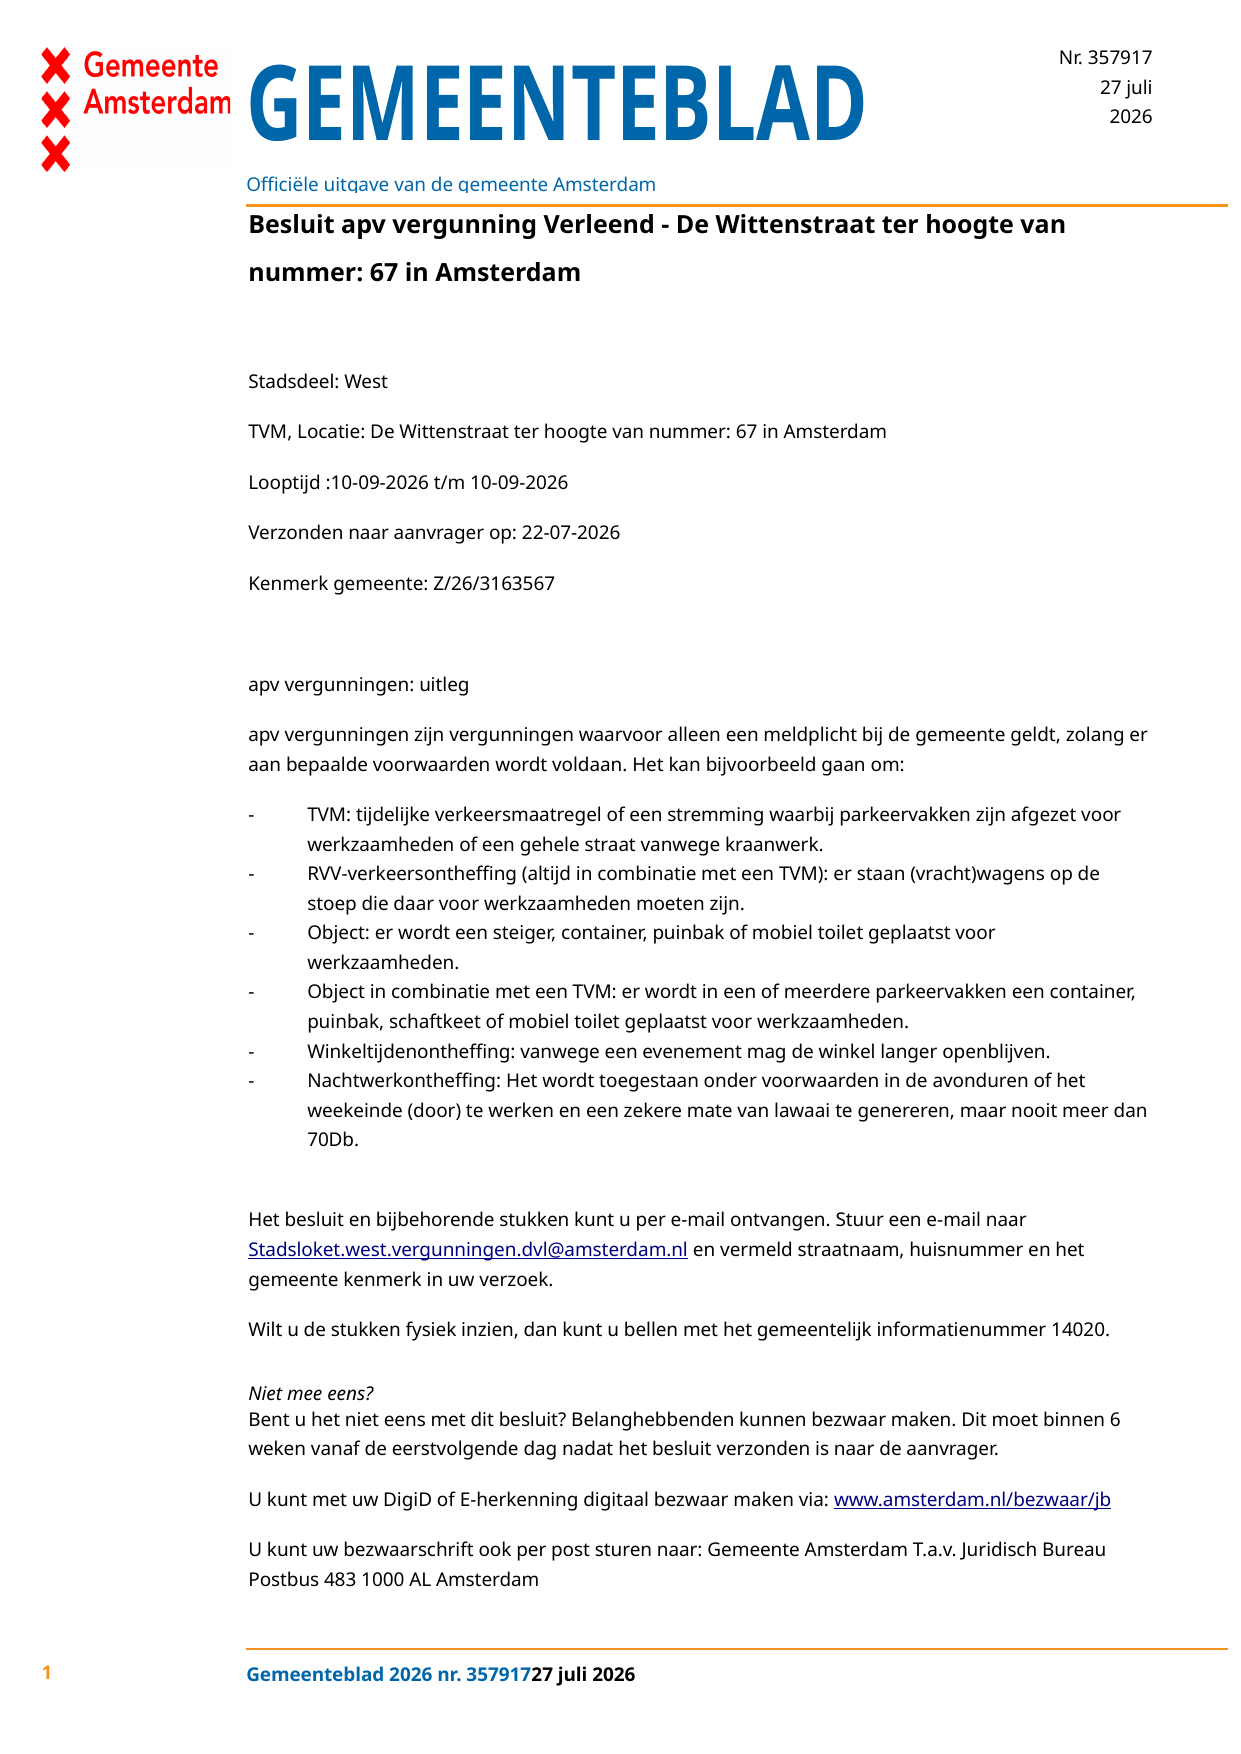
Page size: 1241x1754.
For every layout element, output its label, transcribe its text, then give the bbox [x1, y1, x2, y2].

text Niet mee eens? [248, 1380, 1152, 1406]
text Looptijd :10-09-2026 t/m 10-09-2026 [248, 469, 1152, 495]
text Besluit apv vergunning Verleend - De Wittenstraat ter hoogte van nummer: 67 in Amsterdam [248, 207, 1152, 288]
text U kunt met uw DigiD of E-herkenning digitaal bezwaar maken via: www.amsterdam.nl/bezwaar/jb [248, 1486, 1152, 1512]
text Kenmerk gemeente: Z/26/3163567 [248, 570, 1152, 596]
text U kunt uw bezwaarschrift ook per post sturen naar: Gemeente Amsterdam T.a.v. Juridisch Bureau Postbus 483 1000 AL Amsterdam [248, 1536, 1152, 1592]
picture [41, 47, 231, 172]
list Object: er wordt een steiger, container, puinbak of mobiel toilet geplaatst voor werkzaamheden. [248, 919, 1152, 975]
text Stadsdeel: West [248, 368, 1152, 394]
list Winkeltijdenontheffing: vanwege een evenement mag de winkel langer openblijven. [248, 1038, 1152, 1064]
list TVM: tijdelijke verkeersmaatregel of een stremming waarbij parkeervakken zijn afgezet voor werkzaamheden of een gehele straat vanwege kraanwerk. [248, 801, 1152, 857]
text Verzonden naar aanvrager op: 22-07-2026 [248, 519, 1152, 545]
list RVV-verkeersontheffing (altijd in combinatie met een TVM): er staan (vracht)wagens op de stoep die daar voor werkzaamheden moeten zijn. [248, 860, 1152, 916]
text Bent u het niet eens met dit besluit? Belanghebbenden kunnen bezwaar maken. Dit moet binnen 6 weken vanaf de eerstvolgende dag nadat het besluit verzonden is naar de aanvrager. [248, 1406, 1152, 1461]
text Wilt u de stukken fysiek inzien, dan kunt u bellen met het gemeentelijk informatienummer 14020. [248, 1316, 1152, 1342]
text apv vergunningen zijn vergunningen waarvoor alleen een meldplicht bij de gemeente geldt, zolang er aan bepaalde voorwaarden wordt voldaan. Het kan bijvoorbeeld gaan om: [248, 721, 1152, 777]
text apv vergunningen: uitleg [248, 671, 1152, 697]
text TVM, Locatie: De Wittenstraat ter hoogte van nummer: 67 in Amsterdam [248, 419, 1152, 444]
text Het besluit en bijbehorende stukken kunt u per e-mail ontvangen. Stuur een e-mail naar Stadsloket.west.vergunningen.dvl@amsterdam.nl en vermeld straatnaam, huisnummer en het gemeente kenmerk in uw verzoek. [248, 1207, 1152, 1292]
list Object in combinatie met een TVM: er wordt in een of meerdere parkeervakken een container, puinbak, schaftkeet of mobiel toilet geplaatst voor werkzaamheden. [248, 979, 1152, 1034]
list Nachtwerkontheffing: Het wordt toegestaan onder voorwaarden in de avonduren of het weekeinde (door) te werken en een zekere mate van lawaai te genereren, maar nooit meer dan 70Db. [248, 1067, 1152, 1152]
